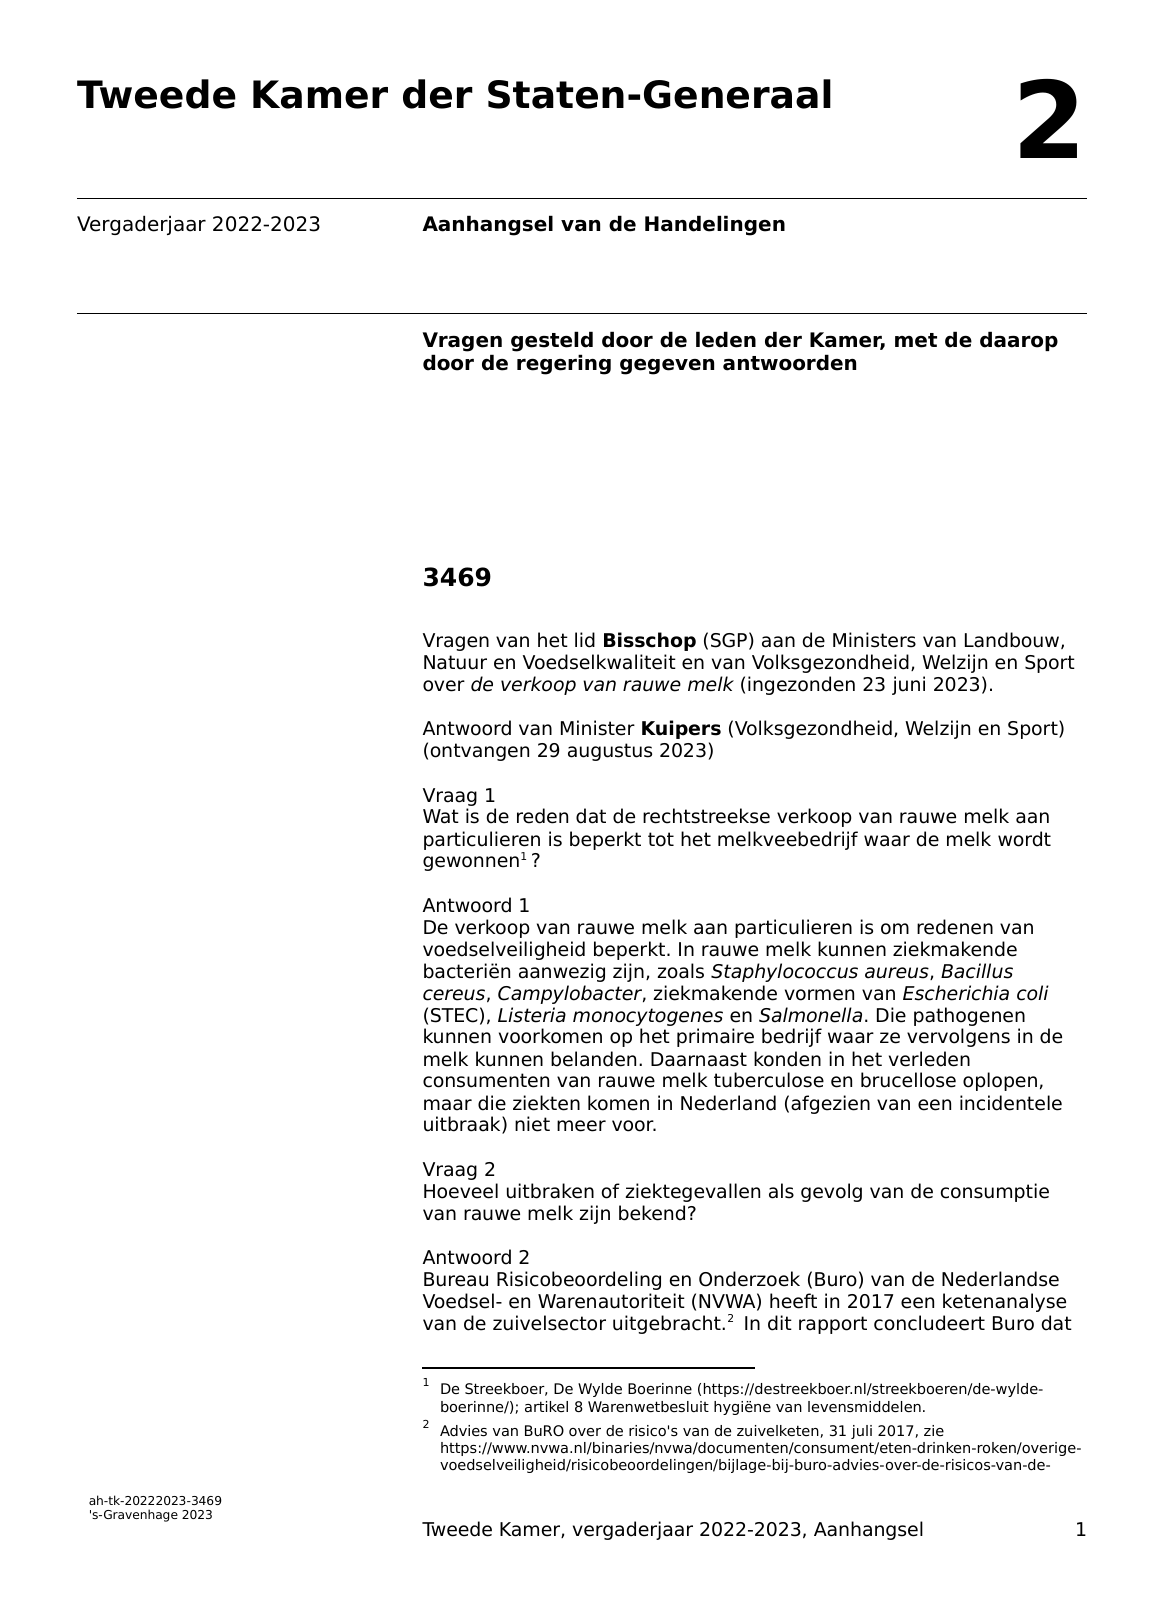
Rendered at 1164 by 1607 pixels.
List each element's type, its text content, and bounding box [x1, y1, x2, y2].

table_cell Aanhangsel van de Handelingen [422, 199, 1087, 313]
text ah-tk-20222023-3469 [88, 1494, 323, 1508]
text Antwoord 2 [422, 1247, 1087, 1269]
text De verkoop van rauwe melk aan particulieren is om redenen van voedselveiligheid beperkt. In rauwe melk kunnen ziekmakende bacteriën aanwezig zijn, zoals Staphylococcus aureus, Bacillus cereus, Campylobacter, ziekmakende vormen van Escherichia coli (STEC), Listeria monocytogenes en Salmonella. Die pathogenen kunnen voorkomen op het primaire bedrijf waar ze vervolgens in de melk kunnen belanden. Daarnaast konden in het verleden consumenten van rauwe melk tuberculose en brucellose oplopen, maar die ziekten komen in Nederland (afgezien van een incidentele uitbraak) niet meer voor. [422, 917, 1087, 1136]
table_header Tweede Kamer der Staten-Generaal [77, 59, 886, 198]
text Vragen van het lid Bisschop (SGP) aan de Ministers van Landbouw, Natuur en Voedselkwaliteit en van Volksgezondheid, Welzijn en Sport over de verkoop van rauwe melk (ingezonden 23 juni 2023). [422, 630, 1087, 696]
text Hoeveel uitbraken of ziektegevallen als gevolg van de consumptie van rauwe melk zijn bekend? [422, 1181, 1087, 1224]
table_cell [77, 314, 422, 375]
text Antwoord van Minister Kuipers (Volksgezondheid, Welzijn en Sport) (ontvangen 29 augustus 2023) [422, 718, 1087, 762]
table_cell Vragen gesteld door de leden der Kamer, met de daarop door de regering gegeven antwoorden [422, 314, 1087, 375]
text 3469 [422, 563, 1087, 592]
text Vraag 2 [422, 1158, 1087, 1181]
text Vraag 1 [422, 784, 1087, 806]
text Wat is de reden dat de rechtstreekse verkoop van rauwe melk aan particulieren is beperkt tot het melkveebedrijf waar de melk wordt gewonnen? [422, 806, 1087, 872]
text 's-Gravenhage 2023 [88, 1508, 323, 1522]
text Advies van BuRO over de risico's van de zuivelketen, 31 juli 2017, zie https://www.nvwa.nl/binaries/nvwa/documenten/consument/eten-drinken-roken/overige-voedselveiligheid/risicobeoordelingen/bijlage-bij-buro-advies-over-de-risicos-van-de- [422, 1418, 1087, 1474]
table_cell Vergaderjaar 2022-2023 [77, 199, 422, 313]
text Antwoord 1 [422, 894, 1087, 917]
text Bureau Risicobeoordeling en Onderzoek (Buro) van de Nederlandse Voedsel- en Warenautoriteit (NVWA) heeft in 2017 een ketenanalyse van de zuivelsector uitgebracht. In dit rapport concludeert Buro dat [422, 1269, 1087, 1334]
table_header 2 [886, 59, 1087, 198]
text De Streekboer, De Wylde Boerinne (https://destreekboer.nl/streekboeren/de-wylde-boerinne/); artikel 8 Warenwetbesluit hygiëne van levensmiddelen. [422, 1377, 1087, 1416]
